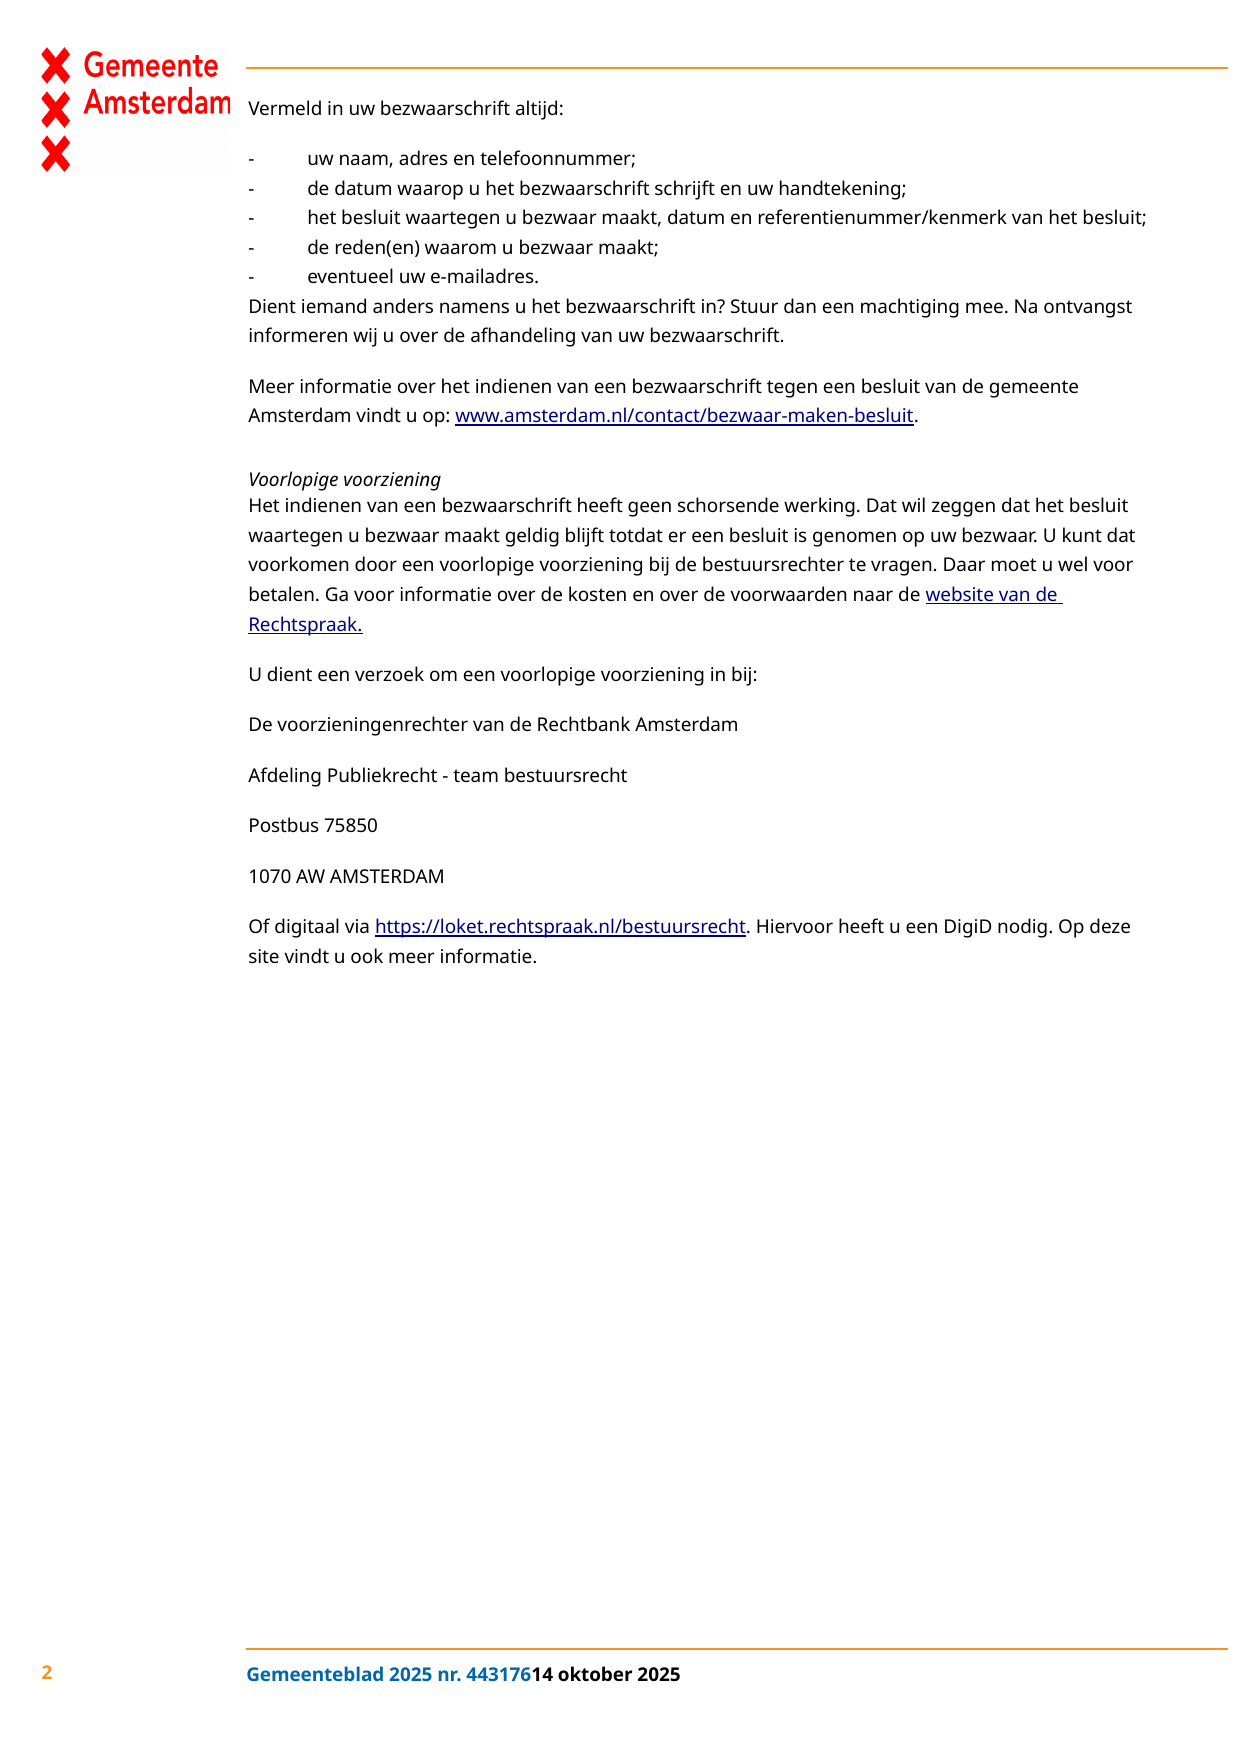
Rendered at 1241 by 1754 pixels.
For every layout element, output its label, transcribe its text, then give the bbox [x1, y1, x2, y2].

text Het indienen van een bezwaarschrift heeft geen schorsende werking. Dat wil zeggen dat het besluit waartegen u bezwaar maakt geldig blijft totdat er een besluit is genomen op uw bezwaar. U kunt dat voorkomen door een voorlopige voorziening bij de bestuursrechter te vragen. Daar moet u wel voor betalen. Ga voor informatie over de kosten en over de voorwaarden naar de website van de Rechtspraak. [248, 492, 1152, 636]
text U dient een verzoek om een voorlopige voorziening in bij: [248, 661, 1152, 687]
text Postbus 75850 [248, 812, 1152, 838]
text Dient iemand anders namens u het bezwaarschrift in? Stuur dan een machtiging mee. Na ontvangst informeren wij u over de afhandeling van uw bezwaarschrift. [248, 293, 1152, 348]
text Voorlopige voorziening [248, 467, 1152, 492]
text Of digitaal via https://loket.rechtspraak.nl/bestuursrecht. Hiervoor heeft u een DigiD nodig. Op deze site vindt u ook meer informatie. [248, 913, 1152, 968]
picture [41, 47, 231, 172]
text 1070 AW AMSTERDAM [248, 863, 1152, 888]
list het besluit waartegen u bezwaar maakt, datum en referentienummer/kenmerk van het besluit; [248, 204, 1152, 230]
list de datum waarop u het bezwaarschrift schrijft en uw handtekening; [248, 175, 1152, 201]
list de reden(en) waarom u bezwaar maakt; [248, 234, 1152, 260]
text Vermeld in uw bezwaarschrift altijd: [248, 95, 1152, 121]
text Meer informatie over het indienen van een bezwaarschrift tegen een besluit van de gemeente Amsterdam vindt u op: www.amsterdam.nl/contact/bezwaar-maken-besluit. [248, 373, 1152, 428]
text Afdeling Publiekrecht - team bestuursrecht [248, 762, 1152, 788]
text De voorzieningenrechter van de Rechtbank Amsterdam [248, 712, 1152, 737]
list uw naam, adres en telefoonnummer; [248, 145, 1152, 171]
list eventueel uw e-mailadres. [248, 263, 1152, 289]
